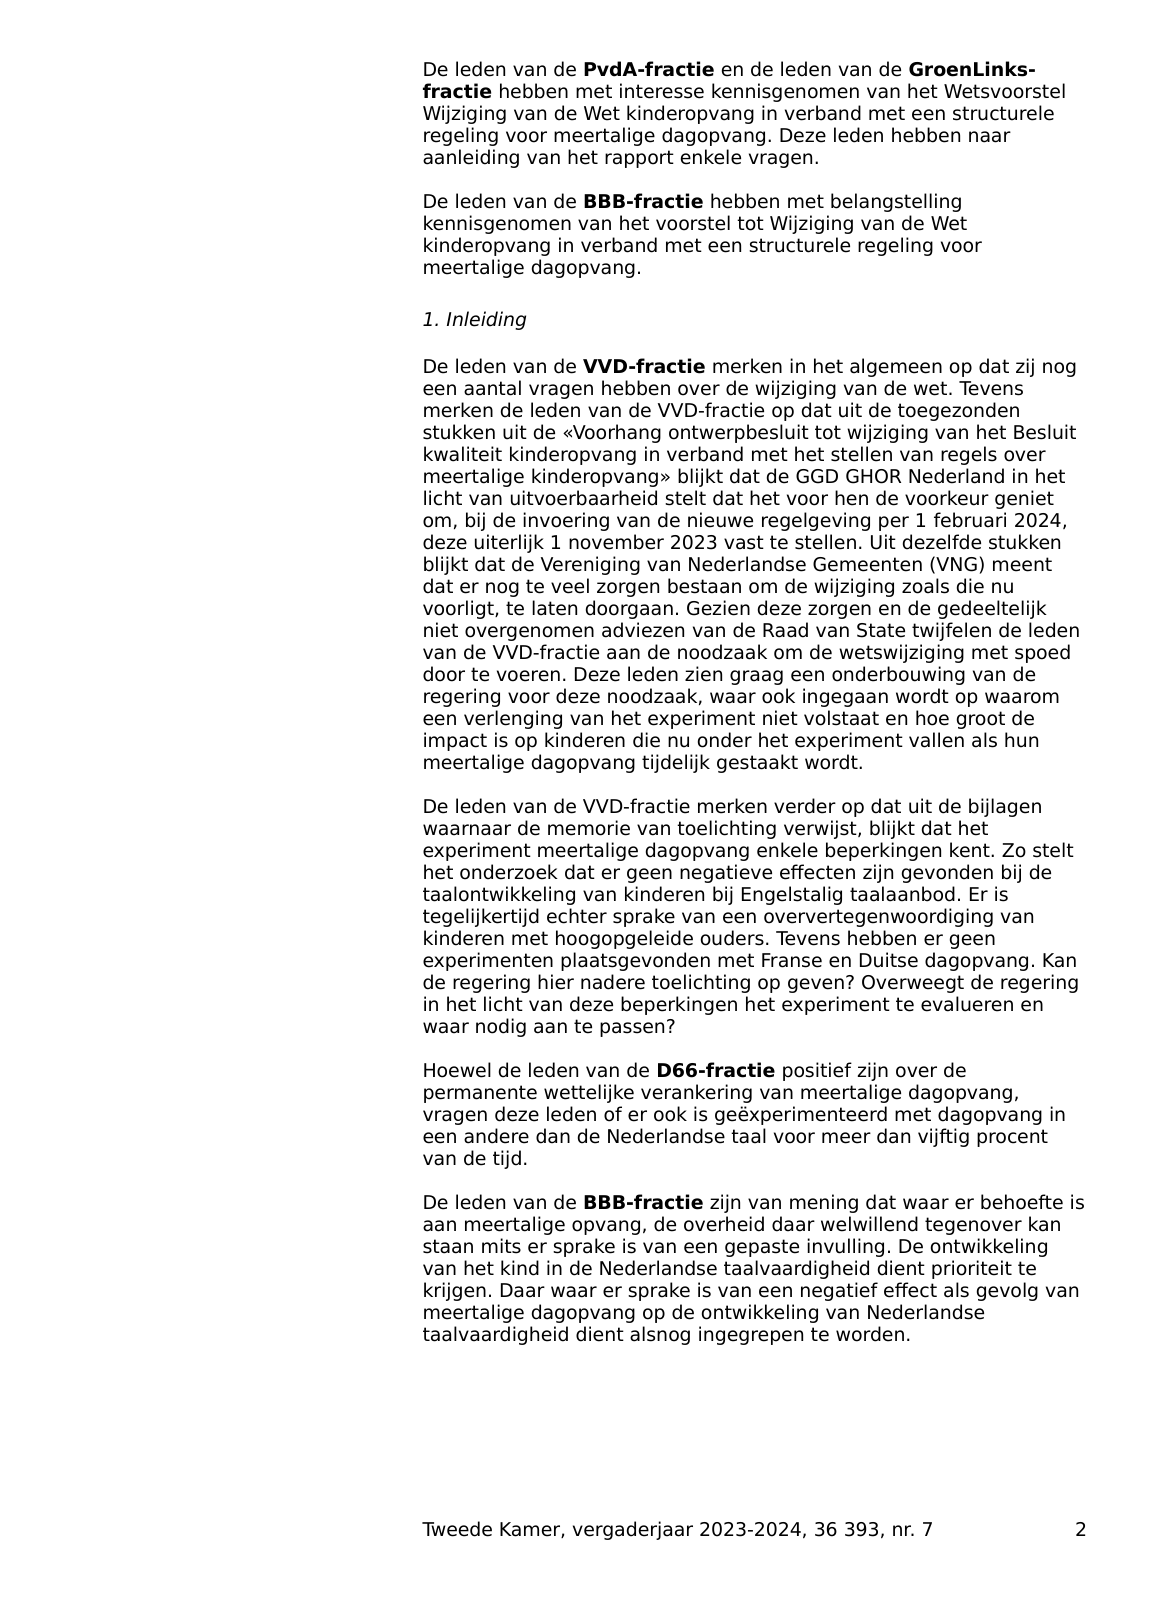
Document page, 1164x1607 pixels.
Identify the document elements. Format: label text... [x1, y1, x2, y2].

text De leden van de BBB-fractie hebben met belangstelling kennisgenomen van het voorstel tot Wijziging van de Wet kinderopvang in verband met een structurele regeling voor meertalige dagopvang. [422, 191, 1087, 279]
text Hoewel de leden van de D66-fractie positief zijn over de permanente wettelijke verankering van meertalige dagopvang, vragen deze leden of er ook is geëxperimenteerd met dagopvang in een andere dan de Nederlandse taal voor meer dan vijftig procent van de tijd. [422, 1060, 1087, 1170]
text De leden van de BBB-fractie zijn van mening dat waar er behoefte is aan meertalige opvang, de overheid daar welwillend tegenover kan staan mits er sprake is van een gepaste invulling. De ontwikkeling van het kind in de Nederlandse taalvaardigheid dient prioriteit te krijgen. Daar waar er sprake is van een negatief effect als gevolg van meertalige dagopvang op de ontwikkeling van Nederlandse taalvaardigheid dient alsnog ingegrepen te worden. [422, 1192, 1087, 1346]
text De leden van de VVD-fractie merken in het algemeen op dat zij nog een aantal vragen hebben over de wijziging van de wet. Tevens merken de leden van de VVD-fractie op dat uit de toegezonden stukken uit de «Voorhang ontwerpbesluit tot wijziging van het Besluit kwaliteit kinderopvang in verband met het stellen van regels over meertalige kinderopvang» blijkt dat de GGD GHOR Nederland in het licht van uitvoerbaarheid stelt dat het voor hen de voorkeur geniet om, bij de invoering van de nieuwe regelgeving per 1 februari 2024, deze uiterlijk 1 november 2023 vast te stellen. Uit dezelfde stukken blijkt dat de Vereniging van Nederlandse Gemeenten (VNG) meent dat er nog te veel zorgen bestaan om de wijziging zoals die nu voorligt, te laten doorgaan. Gezien deze zorgen en de gedeeltelijk niet overgenomen adviezen van de Raad van State twijfelen de leden van de VVD-fractie aan de noodzaak om de wetswijziging met spoed door te voeren. Deze leden zien graag een onderbouwing van de regering voor deze noodzaak, waar ook ingegaan wordt op waarom een verlenging van het experiment niet volstaat en hoe groot de impact is op kinderen die nu onder het experiment vallen als hun meertalige dagopvang tijdelijk gestaakt wordt. [422, 356, 1087, 774]
text De leden van de PvdA-fractie en de leden van de GroenLinks-fractie hebben met interesse kennisgenomen van het Wetsvoorstel Wijziging van de Wet kinderopvang in verband met een structurele regeling voor meertalige dagopvang. Deze leden hebben naar aanleiding van het rapport enkele vragen. [422, 59, 1087, 169]
text De leden van de VVD-fractie merken verder op dat uit de bijlagen waarnaar de memorie van toelichting verwijst, blijkt dat het experiment meertalige dagopvang enkele beperkingen kent. Zo stelt het onderzoek dat er geen negatieve effecten zijn gevonden bij de taalontwikkeling van kinderen bij Engelstalig taalaanbod. Er is tegelijkertijd echter sprake van een oververtegenwoordiging van kinderen met hoogopgeleide ouders. Tevens hebben er geen experimenten plaatsgevonden met Franse en Duitse dagopvang. Kan de regering hier nadere toelichting op geven? Overweegt de regering in het licht van deze beperkingen het experiment te evalueren en waar nodig aan te passen? [422, 796, 1087, 1038]
subtitle 1. Inleiding [422, 309, 1087, 331]
